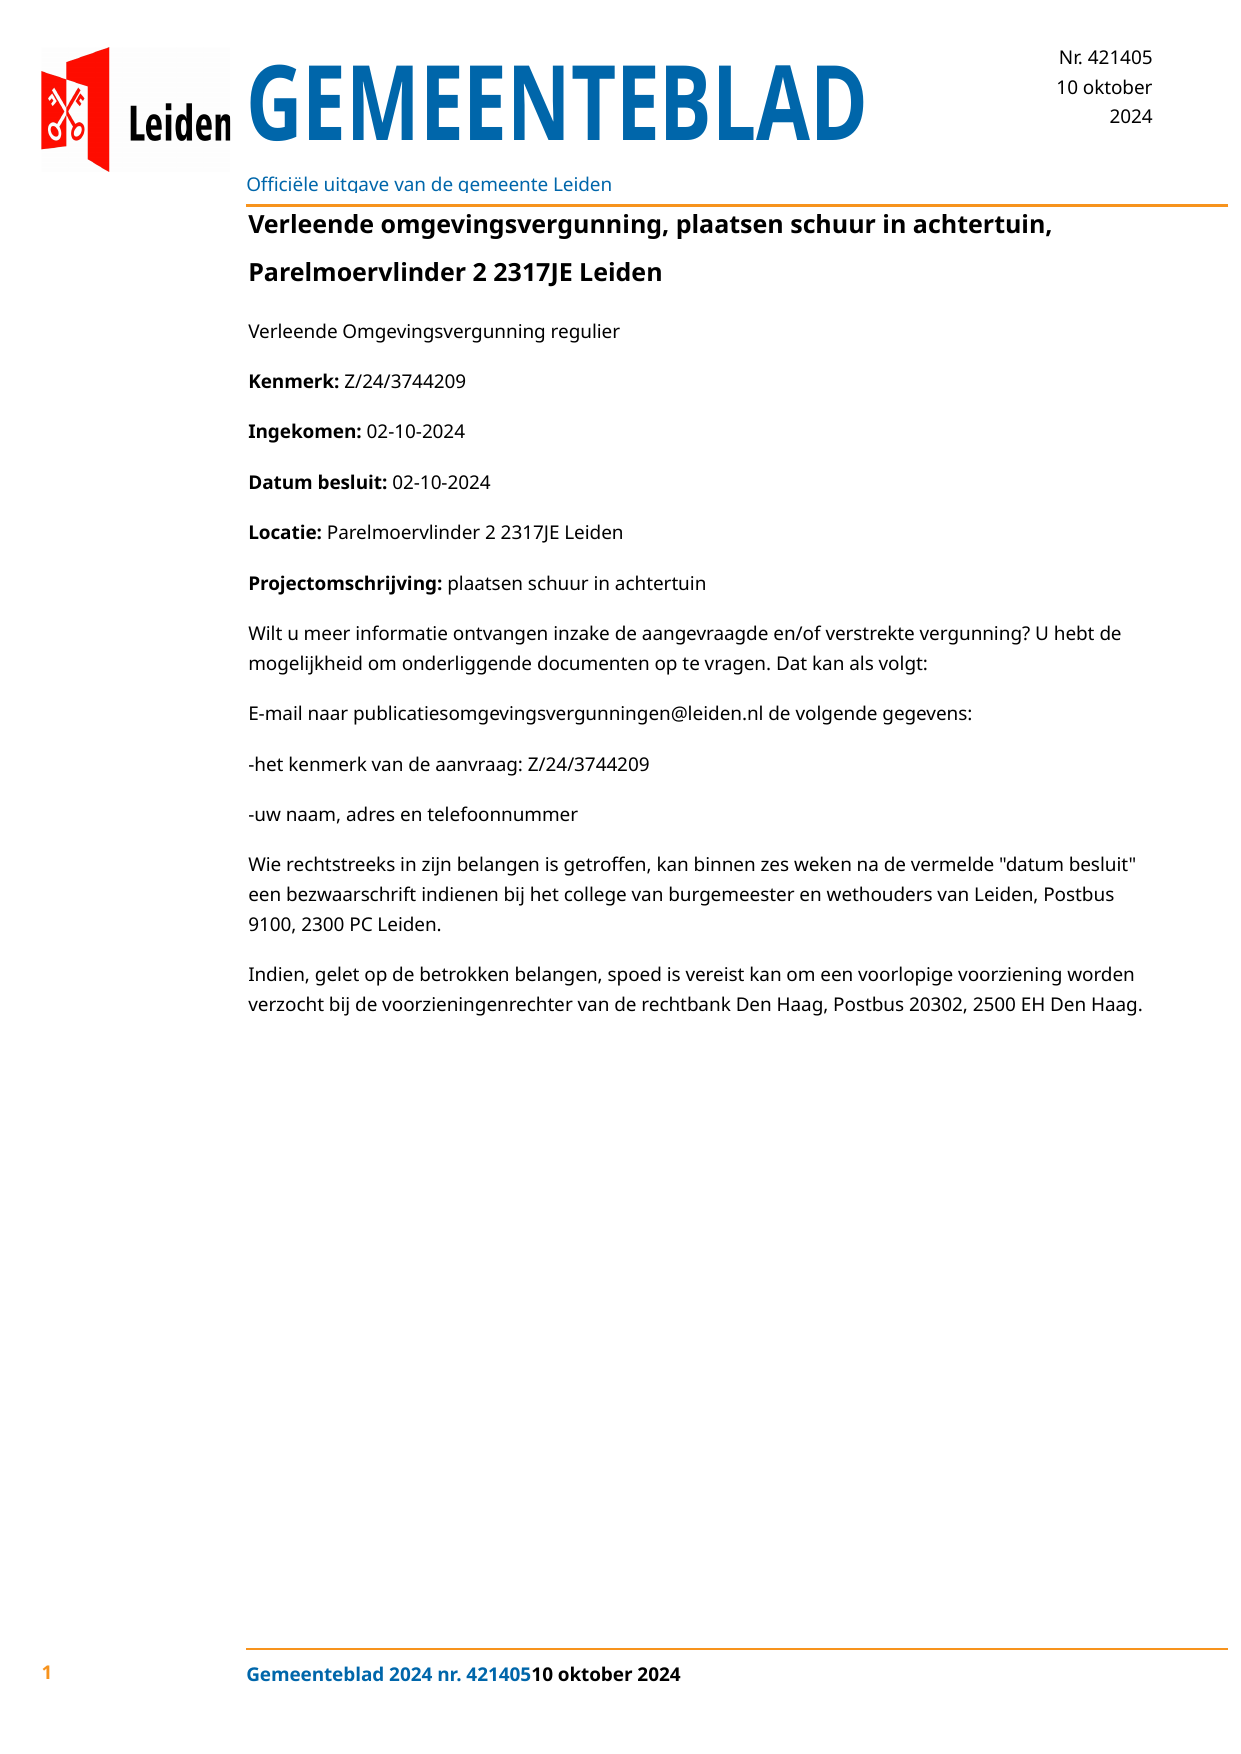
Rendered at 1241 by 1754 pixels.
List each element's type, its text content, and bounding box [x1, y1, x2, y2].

text Locatie: Parelmoervlinder 2 2317JE Leiden [248, 519, 1152, 545]
text Datum besluit: 02-10-2024 [248, 469, 1152, 495]
text Kenmerk: Z/24/3744209 [248, 368, 1152, 394]
text -het kenmerk van de aanvraag: Z/24/3744209 [248, 751, 1152, 777]
text Indien, gelet op de betrokken belangen, spoed is vereist kan om een voorlopige voorziening worden verzocht bij de voorzieningenrechter van de rechtbank Den Haag, Postbus 20302, 2500 EH Den Haag. [248, 961, 1152, 1017]
text -uw naam, adres en telefoonnummer [248, 801, 1152, 827]
text Verleende omgevingsvergunning, plaatsen schuur in achtertuin, Parelmoervlinder 2 2317JE Leiden [248, 207, 1152, 288]
text Wilt u meer informatie ontvangen inzake de aangevraagde en/of verstrekte vergunning? U hebt de mogelijkheid om onderliggende documenten op te vragen. Dat kan als volgt: [248, 620, 1152, 676]
text E-mail naar publicatiesomgevingsvergunningen@leiden.nl de volgende gegevens: [248, 700, 1152, 726]
text Projectomschrijving: plaatsen schuur in achtertuin [248, 570, 1152, 596]
text Verleende Omgevingsvergunning regulier [248, 318, 1152, 344]
text Wie rechtstreeks in zijn belangen is getroffen, kan binnen zes weken na de vermelde "datum besluit" een bezwaarschrift indienen bij het college van burgemeester en wethouders van Leiden, Postbus 9100, 2300 PC Leiden. [248, 852, 1152, 937]
picture [41, 47, 231, 172]
text Ingekomen: 02-10-2024 [248, 419, 1152, 444]
